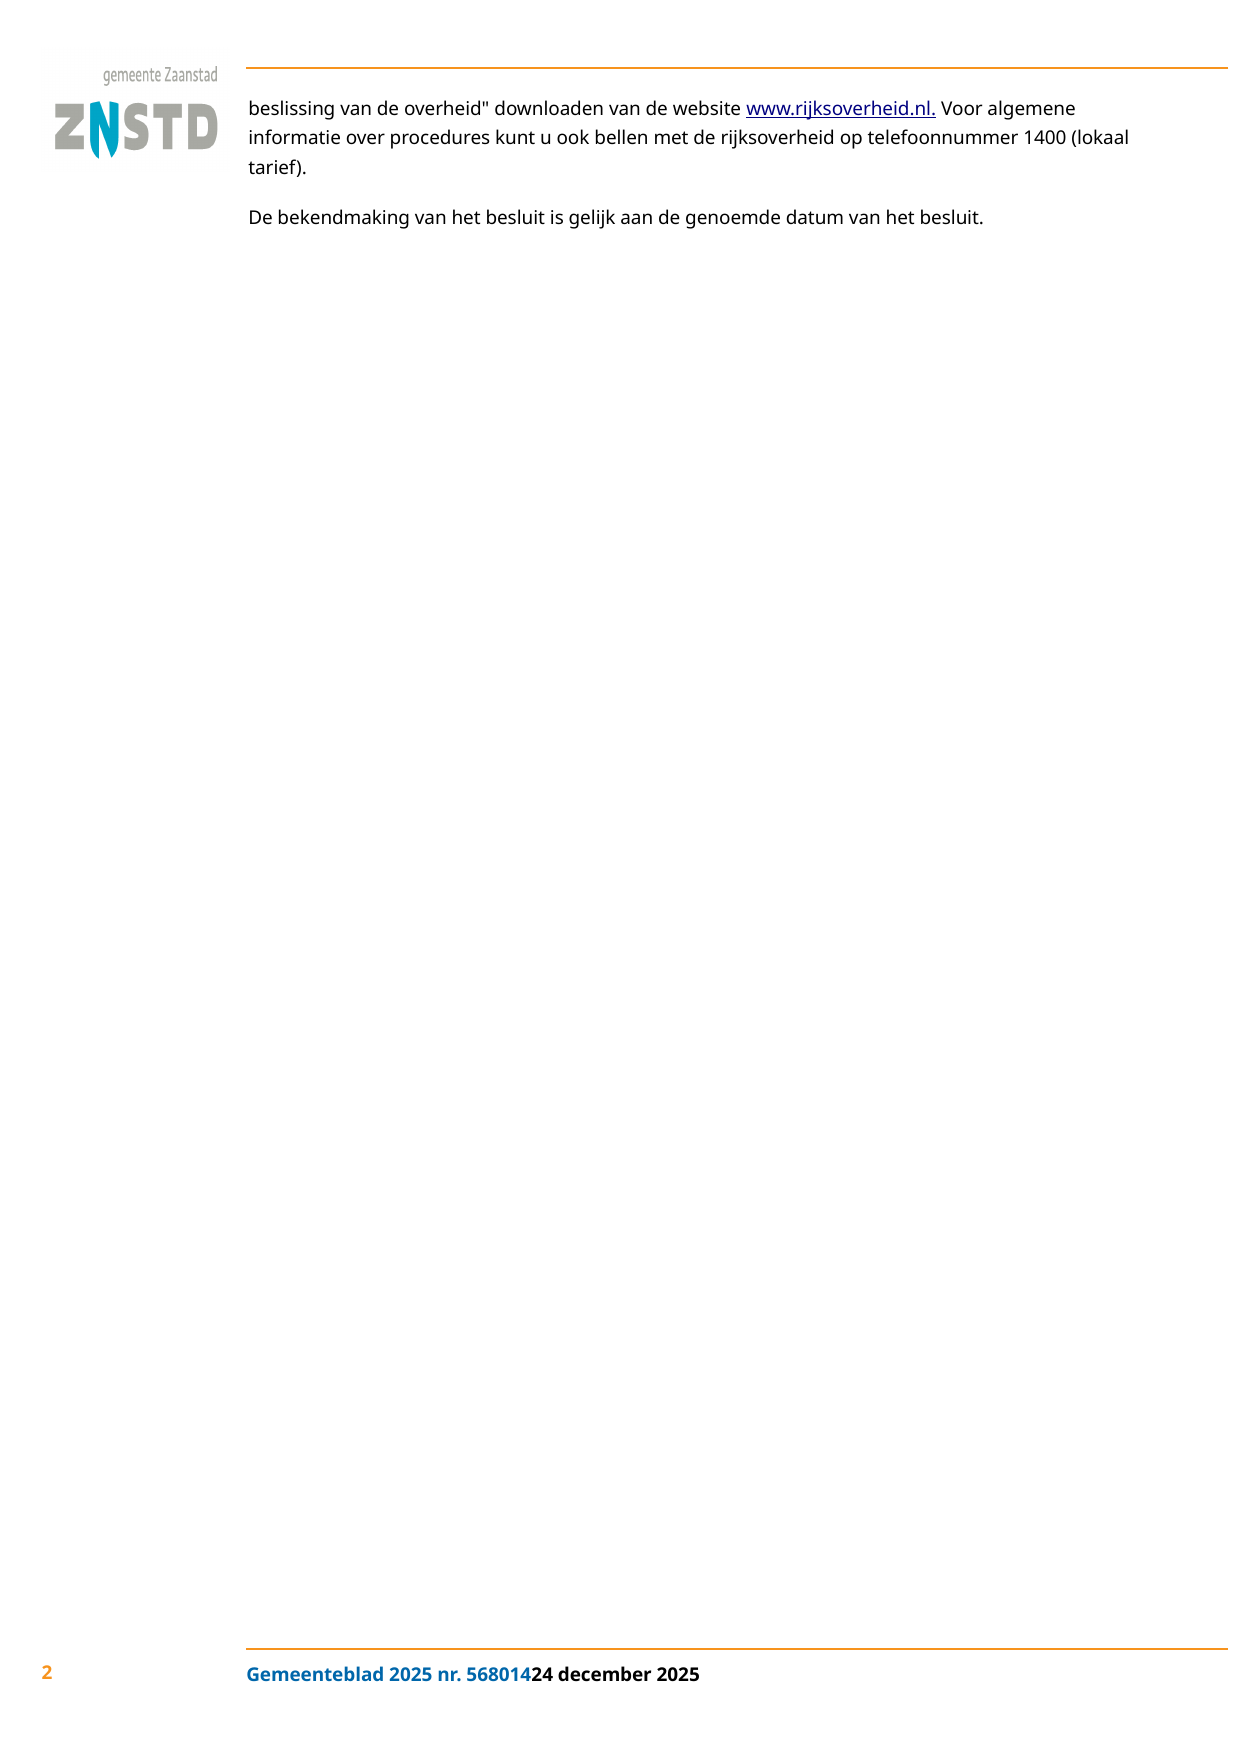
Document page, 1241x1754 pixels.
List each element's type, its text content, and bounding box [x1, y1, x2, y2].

text beslissing van de overheid" downloaden van de website www.rijksoverheid.nl. Voor algemene informatie over procedures kunt u ook bellen met de rijksoverheid op telefoonnummer 1400 (lokaal tarief). [248, 95, 1152, 180]
picture [41, 47, 231, 172]
text De bekendmaking van het besluit is gelijk aan de genoemde datum van het besluit. [248, 204, 1152, 230]
